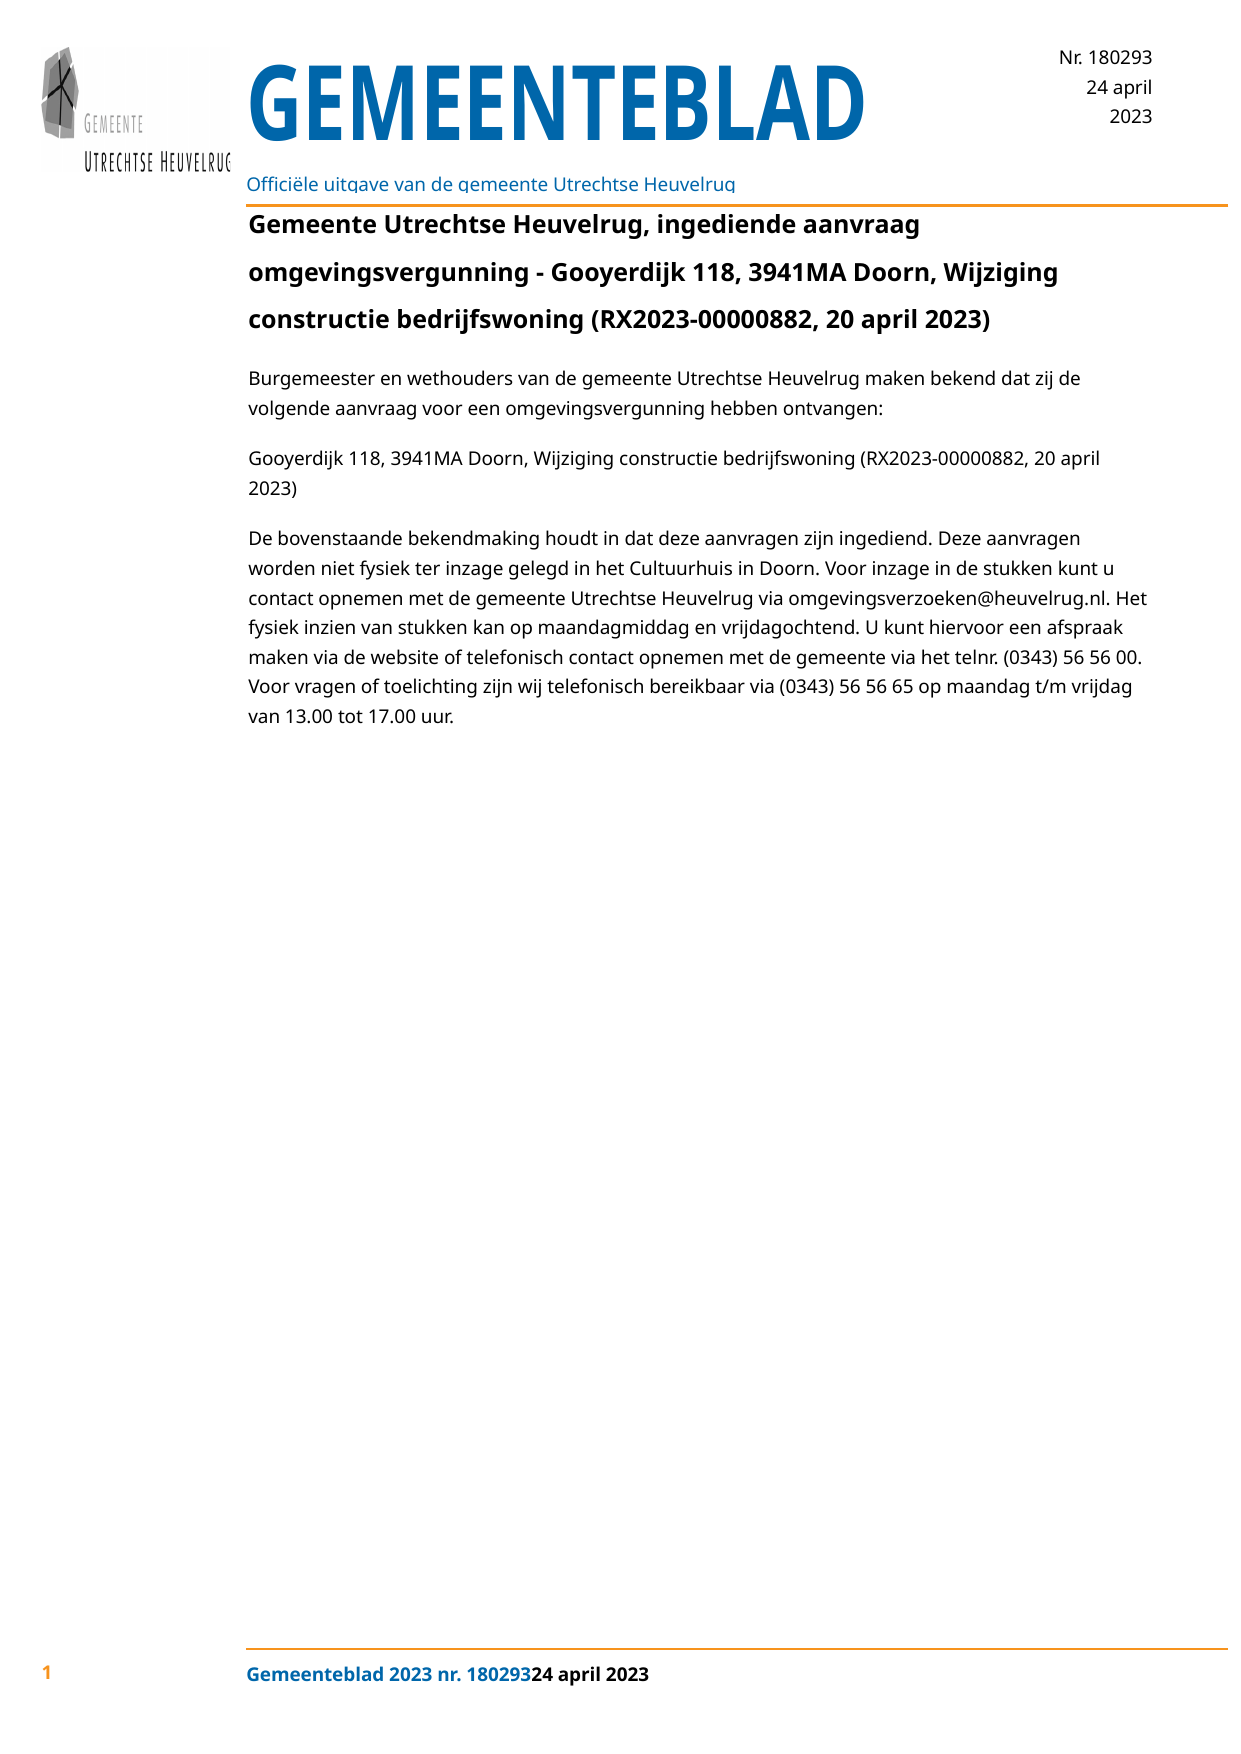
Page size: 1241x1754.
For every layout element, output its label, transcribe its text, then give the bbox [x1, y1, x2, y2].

text Gemeente Utrechtse Heuvelrug, ingediende aanvraag omgevingsvergunning - Gooyerdijk 118, 3941MA Doorn, Wijziging constructie bedrijfswoning (RX2023-00000882, 20 april 2023) [248, 207, 1152, 336]
text De bovenstaande bekendmaking houdt in dat deze aanvragen zijn ingediend. Deze aanvragen worden niet fysiek ter inzage gelegd in het Cultuurhuis in Doorn. Voor inzage in de stukken kunt u contact opnemen met de gemeente Utrechtse Heuvelrug via omgevingsverzoeken@heuvelrug.nl. Het fysiek inzien van stukken kan op maandagmiddag en vrijdagochtend. U kunt hiervoor een afspraak maken via de website of telefonisch contact opnemen met de gemeente via het telnr. (0343) 56 56 00. Voor vragen of toelichting zijn wij telefonisch bereikbaar via (0343) 56 56 65 op maandag t/m vrijdag van 13.00 tot 17.00 uur. [248, 526, 1152, 729]
text Gooyerdijk 118, 3941MA Doorn, Wijziging constructie bedrijfswoning (RX2023-00000882, 20 april 2023) [248, 446, 1152, 501]
picture [41, 47, 231, 172]
text Burgemeester en wethouders van de gemeente Utrechtse Heuvelrug maken bekend dat zij de volgende aanvraag voor een omgevingsvergunning hebben ontvangen: [248, 366, 1152, 421]
